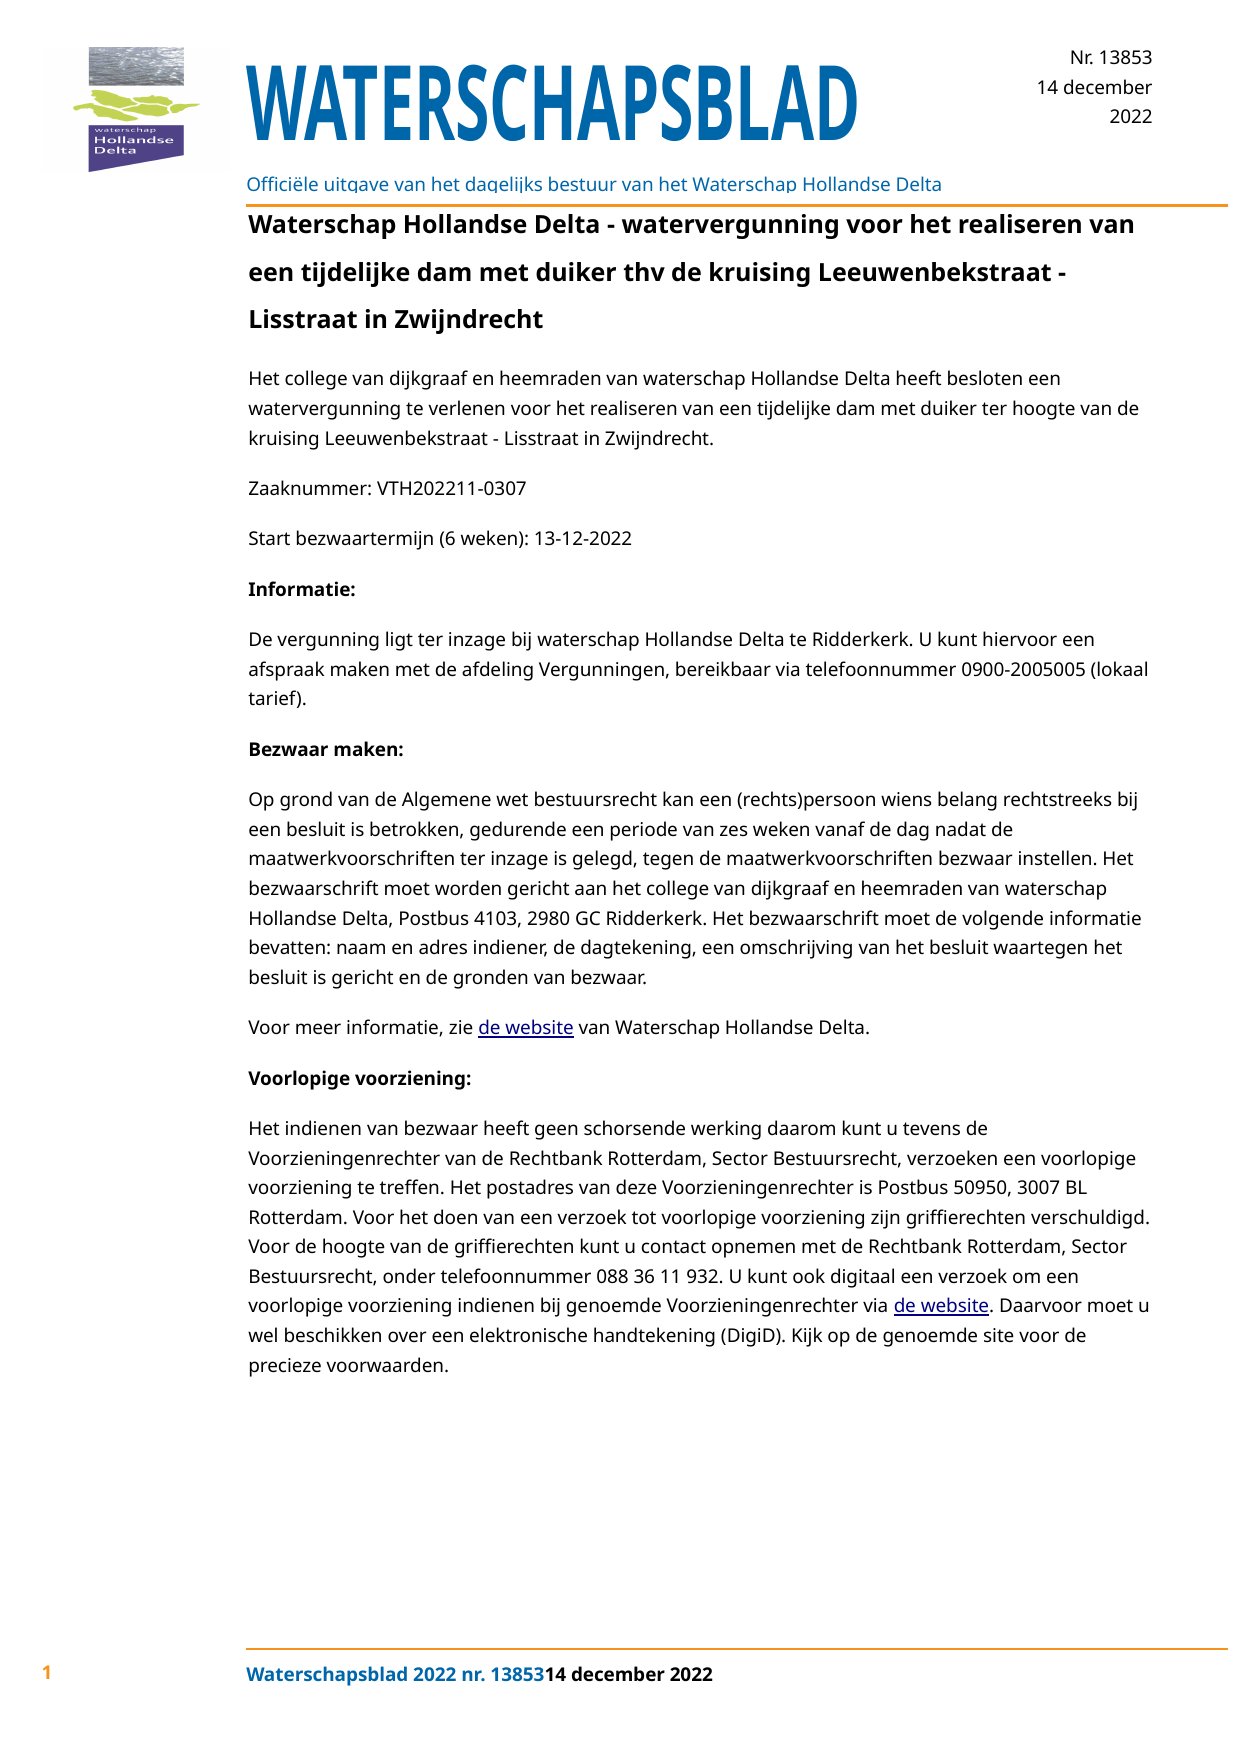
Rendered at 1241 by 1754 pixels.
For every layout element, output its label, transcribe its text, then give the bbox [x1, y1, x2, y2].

text Bezwaar maken: [248, 736, 1152, 762]
text Op grond van de Algemene wet bestuursrecht kan een (rechts)persoon wiens belang rechtstreeks bij een besluit is betrokken, gedurende een periode van zes weken vanaf de dag nadat de maatwerkvoorschriften ter inzage is gelegd, tegen de maatwerkvoorschriften bezwaar instellen. Het bezwaarschrift moet worden gericht aan het college van dijkgraaf en heemraden van waterschap Hollandse Delta, Postbus 4103, 2980 GC Ridderkerk. Het bezwaarschrift moet de volgende informatie bevatten: naam en adres indiener, de dagtekening, een omschrijving van het besluit waartegen het besluit is gericht en de gronden van bezwaar. [248, 786, 1152, 989]
text Waterschap Hollandse Delta - watervergunning voor het realiseren van een tijdelijke dam met duiker thv de kruising Leeuwenbekstraat - Lisstraat in Zwijndrecht [248, 207, 1152, 336]
text Het indienen van bezwaar heeft geen schorsende werking daarom kunt u tevens de Voorzieningenrechter van de Rechtbank Rotterdam, Sector Bestuursrecht, verzoeken een voorlopige voorziening te treffen. Het postadres van deze Voorzieningenrechter is Postbus 50950, 3007 BL Rotterdam. Voor het doen van een verzoek tot voorlopige voorziening zijn griffierechten verschuldigd. Voor de hoogte van de griffierechten kunt u contact opnemen met de Rechtbank Rotterdam, Sector Bestuursrecht, onder telefoonnummer 088 36 11 932. U kunt ook digitaal een verzoek om een voorlopige voorziening indienen bij genoemde Voorzieningenrechter via de website. Daarvoor moet u wel beschikken over een elektronische handtekening (DigiD). Kijk op de genoemde site voor de precieze voorwaarden. [248, 1115, 1152, 1377]
text De vergunning ligt ter inzage bij waterschap Hollandse Delta te Ridderkerk. U kunt hiervoor een afspraak maken met de afdeling Vergunningen, bereikbaar via telefoonnummer 0900-2005005 (lokaal tarief). [248, 626, 1152, 711]
text Start bezwaartermijn (6 weken): 13-12-2022 [248, 526, 1152, 551]
text Voor meer informatie, zie de website van Waterschap Hollandse Delta. [248, 1014, 1152, 1040]
text Informatie: [248, 576, 1152, 602]
text Zaaknummer: VTH202211-0307 [248, 475, 1152, 501]
picture [41, 47, 231, 172]
text Voorlopige voorziening: [248, 1065, 1152, 1090]
text Het college van dijkgraaf en heemraden van waterschap Hollandse Delta heeft besloten een watervergunning te verlenen voor het realiseren van een tijdelijke dam met duiker ter hoogte van de kruising Leeuwenbekstraat - Lisstraat in Zwijndrecht. [248, 366, 1152, 450]
